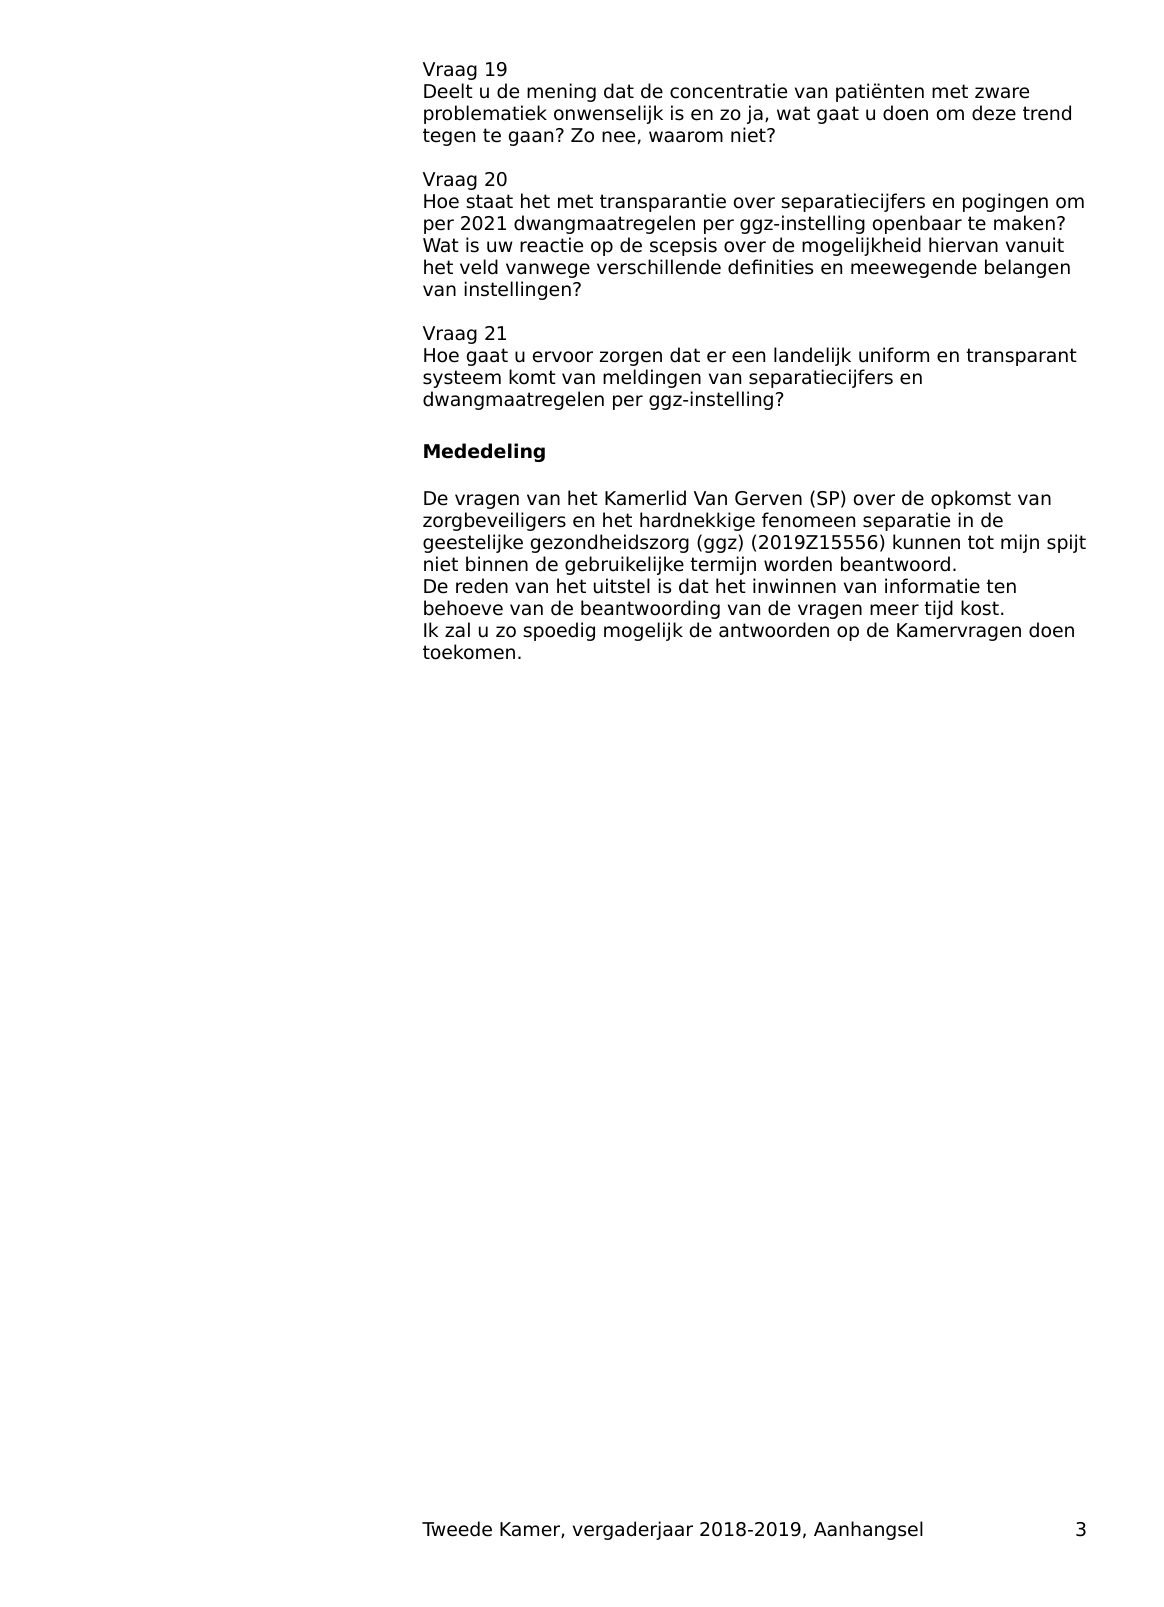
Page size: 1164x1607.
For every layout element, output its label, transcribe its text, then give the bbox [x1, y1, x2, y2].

text Vraag 20 [422, 169, 1087, 191]
text Vraag 21 [422, 323, 1087, 345]
text Ik zal u zo spoedig mogelijk de antwoorden op de Kamervragen doen toekomen. [422, 620, 1087, 664]
subtitle Mededeling [422, 441, 1087, 463]
text De reden van het uitstel is dat het inwinnen van informatie ten behoeve van de beantwoording van de vragen meer tijd kost. [422, 576, 1087, 620]
text Hoe staat het met transparantie over separatiecijfers en pogingen om per 2021 dwangmaatregelen per ggz-instelling openbaar te maken? Wat is uw reactie op de scepsis over de mogelijkheid hiervan vanuit het veld vanwege verschillende definities en meewegende belangen van instellingen? [422, 191, 1087, 301]
text Deelt u de mening dat de concentratie van patiënten met zware problematiek onwenselijk is en zo ja, wat gaat u doen om deze trend tegen te gaan? Zo nee, waarom niet? [422, 81, 1087, 147]
text Hoe gaat u ervoor zorgen dat er een landelijk uniform en transparant systeem komt van meldingen van separatiecijfers en dwangmaatregelen per ggz-instelling? [422, 345, 1087, 411]
text De vragen van het Kamerlid Van Gerven (SP) over de opkomst van zorgbeveiligers en het hardnekkige fenomeen separatie in de geestelijke gezondheidszorg (ggz) (2019Z15556) kunnen tot mijn spijt niet binnen de gebruikelijke termijn worden beantwoord. [422, 488, 1087, 576]
text Vraag 19 [422, 59, 1087, 81]
